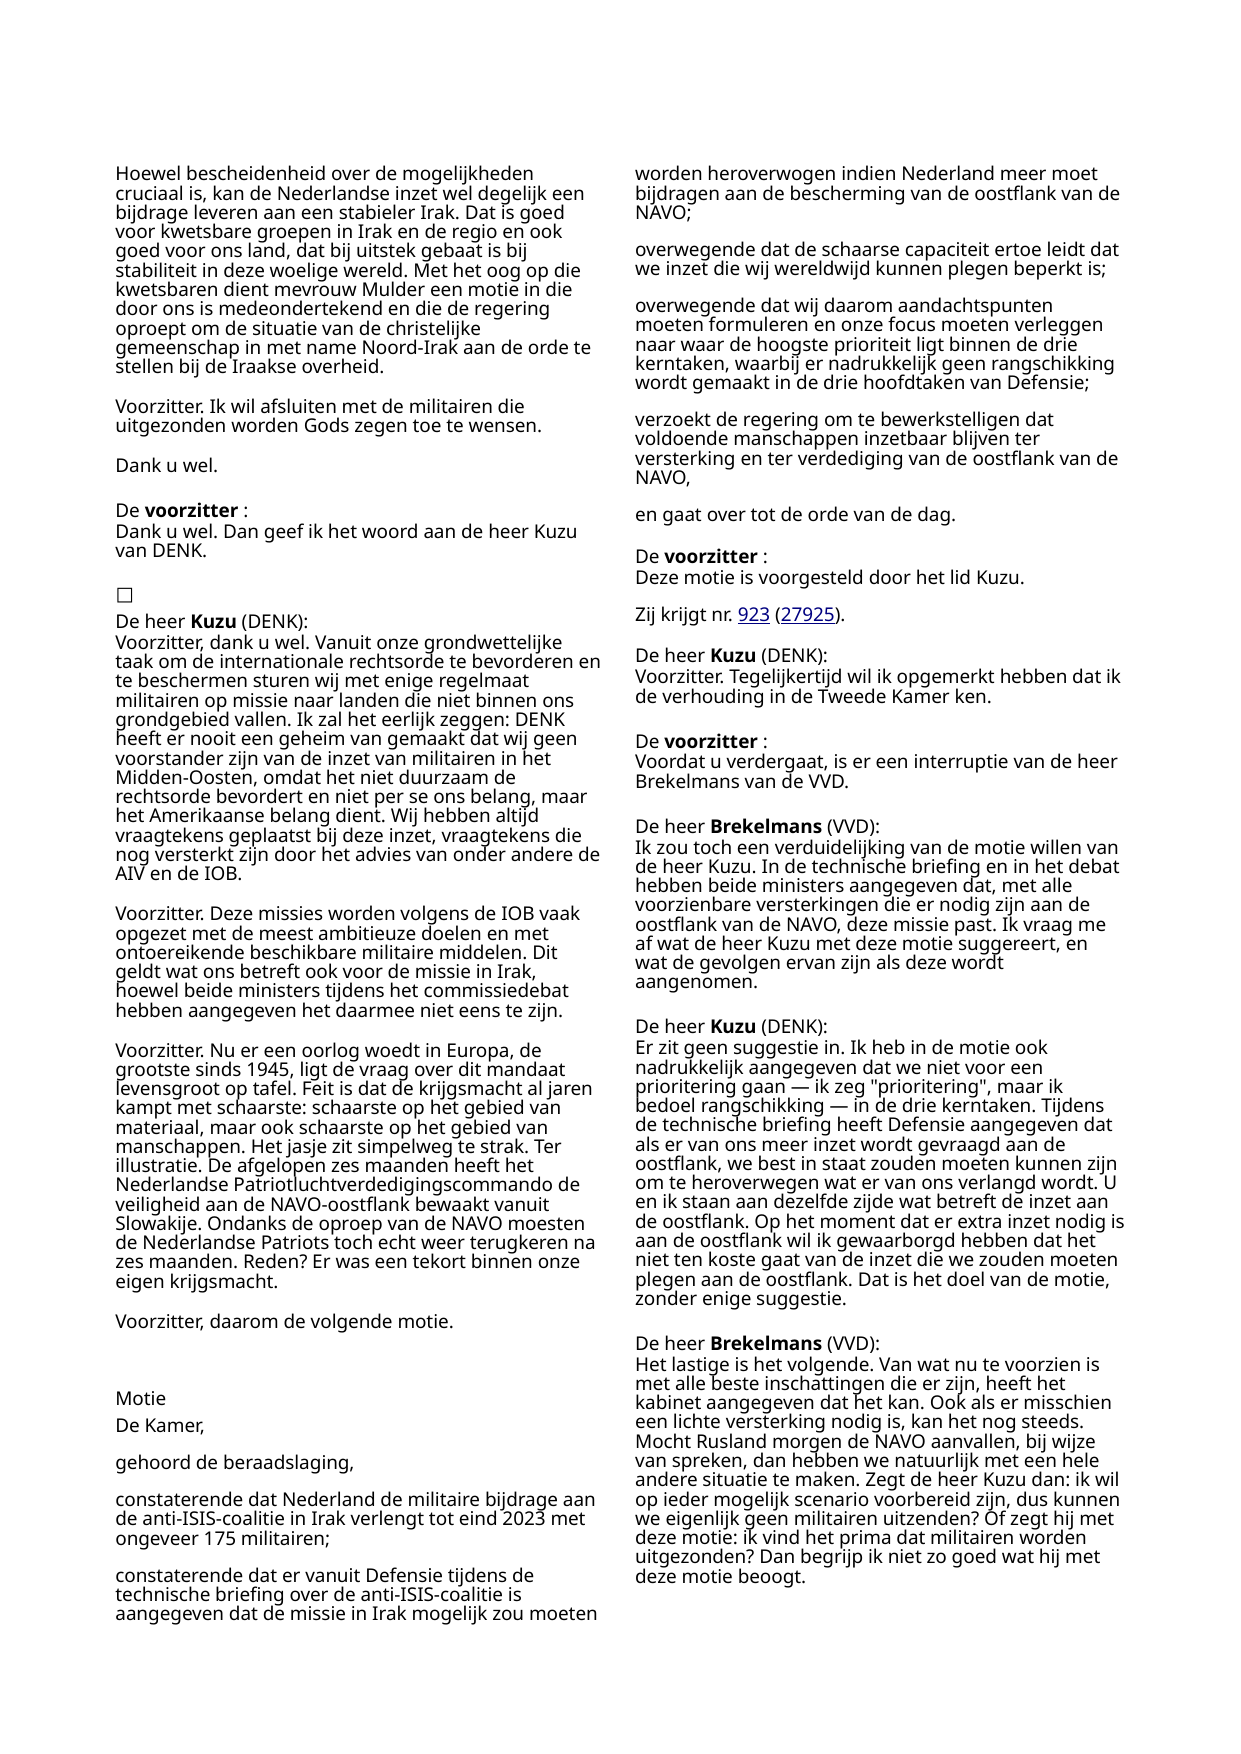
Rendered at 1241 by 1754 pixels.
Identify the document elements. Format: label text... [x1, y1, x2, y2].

text Voorzitter. Tegelijkertijd wil ik opgemerkt hebben dat ik de verhouding in de Tweede Kamer ken. [635, 668, 1125, 707]
text De Kamer, [115, 1417, 605, 1436]
text Deze motie is voorgesteld door het lid Kuzu. [635, 569, 1125, 588]
text Dank u wel. Dan geef ik het woord aan de heer Kuzu van DENK. [115, 523, 605, 562]
text De heer Kuzu (DENK): [115, 608, 605, 634]
text overwegende dat de schaarse capaciteit ertoe leidt dat we inzet die wij wereldwijd kunnen plegen beperkt is; [635, 241, 1125, 279]
text en gaat over tot de orde van de dag. [635, 506, 1125, 525]
text Voorzitter, dank u wel. Vanuit onze grondwettelijke taak om de internationale rechtsorde te bevorderen en te beschermen sturen wij met enige regelmaat militairen op missie naar landen die niet binnen ons grondgebied vallen. Ik zal het eerlijk zeggen: DENK heeft er nooit een geheim van gemaakt dat wij geen voorstander zijn van de inzet van militairen in het Midden-Oosten, omdat het niet duurzaam de rechtsorde bevordert en niet per se ons belang, maar het Amerikaanse belang dient. Wij hebben altijd vraagtekens geplaatst bij deze inzet, vraagtekens die nog versterkt zijn door het advies van onder andere de AIV en de IOB. [115, 634, 605, 884]
text overwegende dat wij daarom aandachtspunten moeten formuleren en onze focus moeten verleggen naar waar de hoogste prioriteit ligt binnen de drie kerntaken, waarbij er nadrukkelijk geen rangschikking wordt gemaakt in de drie hoofdtaken van Defensie; [635, 297, 1125, 393]
text De heer Brekelmans (VVD): [635, 813, 1125, 839]
text worden heroverwogen indien Nederland meer moet bijdragen aan de bescherming van de oostflank van de NAVO; [635, 165, 1125, 223]
text Voorzitter. Ik wil afsluiten met de militairen die uitgezonden worden Gods zegen toe te wensen. [115, 398, 605, 437]
text Voorzitter, daarom de volgende motie. [115, 1313, 605, 1332]
text Ik zou toch een verduidelijking van de motie willen van de heer Kuzu. In de technische briefing en in het debat hebben beide ministers aangegeven dat, met alle voorzienbare versterkingen die er nodig zijn aan de oostflank van de NAVO, deze missie past. Ik vraag me af wat de heer Kuzu met deze motie suggereert, en wat de gevolgen ervan zijn als deze wordt aangenomen. [635, 839, 1125, 993]
text De voorzitter : [635, 728, 1125, 753]
text Voorzitter. Nu er een oorlog woedt in Europa, de grootste sinds 1945, ligt de vraag over dit mandaat levensgroot op tafel. Feit is dat de krijgsmacht al jaren kampt met schaarste: schaarste op het gebied van materiaal, maar ook schaarste op het gebied van manschappen. Het jasje zit simpelweg te strak. Ter illustratie. De afgelopen zes maanden heeft het Nederlandse Patriotluchtverdedigingscommando de veiligheid aan de NAVO-oostflank bewaakt vanuit Slowakije. Ondanks de oproep van de NAVO moesten de Nederlandse Patriots toch echt weer terugkeren na zes maanden. Reden? Er was een tekort binnen onze eigen krijgsmacht. [115, 1042, 605, 1292]
text De voorzitter : [635, 543, 1125, 569]
text Motie [115, 1386, 605, 1411]
text De heer Kuzu (DENK): [635, 643, 1125, 668]
text constaterende dat Nederland de militaire bijdrage aan de anti-ISIS-coalitie in Irak verlengt tot eind 2023 met ongeveer 175 militairen; [115, 1491, 605, 1549]
text verzoekt de regering om te bewerkstelligen dat voldoende manschappen inzetbaar blijven ter versterking en ter verdediging van de oostflank van de NAVO, [635, 411, 1125, 488]
text De heer Kuzu (DENK): [635, 1014, 1125, 1039]
text De heer Brekelmans (VVD): [635, 1330, 1125, 1356]
text Er zit geen suggestie in. Ik heb in de motie ook nadrukkelijk aangegeven dat we niet voor een prioritering gaan — ik zeg "prioritering", maar ik bedoel rangschikking — in de drie kerntaken. Tijdens de technische briefing heeft Defensie aangegeven dat als er van ons meer inzet wordt gevraagd aan de oostflank, we best in staat zouden moeten kunnen zijn om te heroverwegen wat er van ons verlangd wordt. U en ik staan aan dezelfde zijde wat betreft de inzet aan de oostflank. Op het moment dat er extra inzet nodig is aan de oostflank wil ik gewaarborgd hebben dat het niet ten koste gaat van de inzet die we zouden moeten plegen aan de oostflank. Dat is het doel van de motie, zonder enige suggestie. [635, 1039, 1125, 1309]
text ⬜ [115, 582, 605, 608]
text gehoord de beraadslaging, [115, 1454, 605, 1473]
text Het lastige is het volgende. Van wat nu te voorzien is met alle beste inschattingen die er zijn, heeft het kabinet aangegeven dat het kan. Ook als er misschien een lichte versterking nodig is, kan het nog steeds. Mocht Rusland morgen de NAVO aanvallen, bij wijze van spreken, dan hebben we natuurlijk met een hele andere situatie te maken. Zegt de heer Kuzu dan: ik wil op ieder mogelijk scenario voorbereid zijn, dus kunnen we eigenlijk geen militairen uitzenden? Of zegt hij met deze motie: ik vind het prima dat militairen worden uitgezonden? Dan begrijp ik niet zo goed wat hij met deze motie beoogt. [635, 1356, 1125, 1587]
text Hoewel bescheidenheid over de mogelijkheden cruciaal is, kan de Nederlandse inzet wel degelijk een bijdrage leveren aan een stabieler Irak. Dat is goed voor kwetsbare groepen in Irak en de regio en ook goed voor ons land, dat bij uitstek gebaat is bij stabiliteit in deze woelige wereld. Met het oog op die kwetsbaren dient mevrouw Mulder een motie in die door ons is medeondertekend en die de regering oproept om de situatie van de christelijke gemeenschap in met name Noord-Irak aan de orde te stellen bij de Iraakse overheid. [115, 165, 605, 377]
text Voordat u verdergaat, is er een interruptie van de heer Brekelmans van de VVD. [635, 753, 1125, 792]
text De voorzitter : [115, 497, 605, 523]
text Voorzitter. Deze missies worden volgens de IOB vaak opgezet met de meest ambitieuze doelen en met ontoereikende beschikbare militaire middelen. Dit geldt wat ons betreft ook voor de missie in Irak, hoewel beide ministers tijdens het commissiedebat hebben aangegeven het daarmee niet eens te zijn. [115, 905, 605, 1021]
text constaterende dat er vanuit Defensie tijdens de technische briefing over de anti-ISIS-coalitie is aangegeven dat de missie in Irak mogelijk zou moeten [115, 1567, 605, 1624]
text Dank u wel. [115, 457, 605, 477]
text Zij krijgt nr. 923 (27925). [635, 606, 1125, 625]
